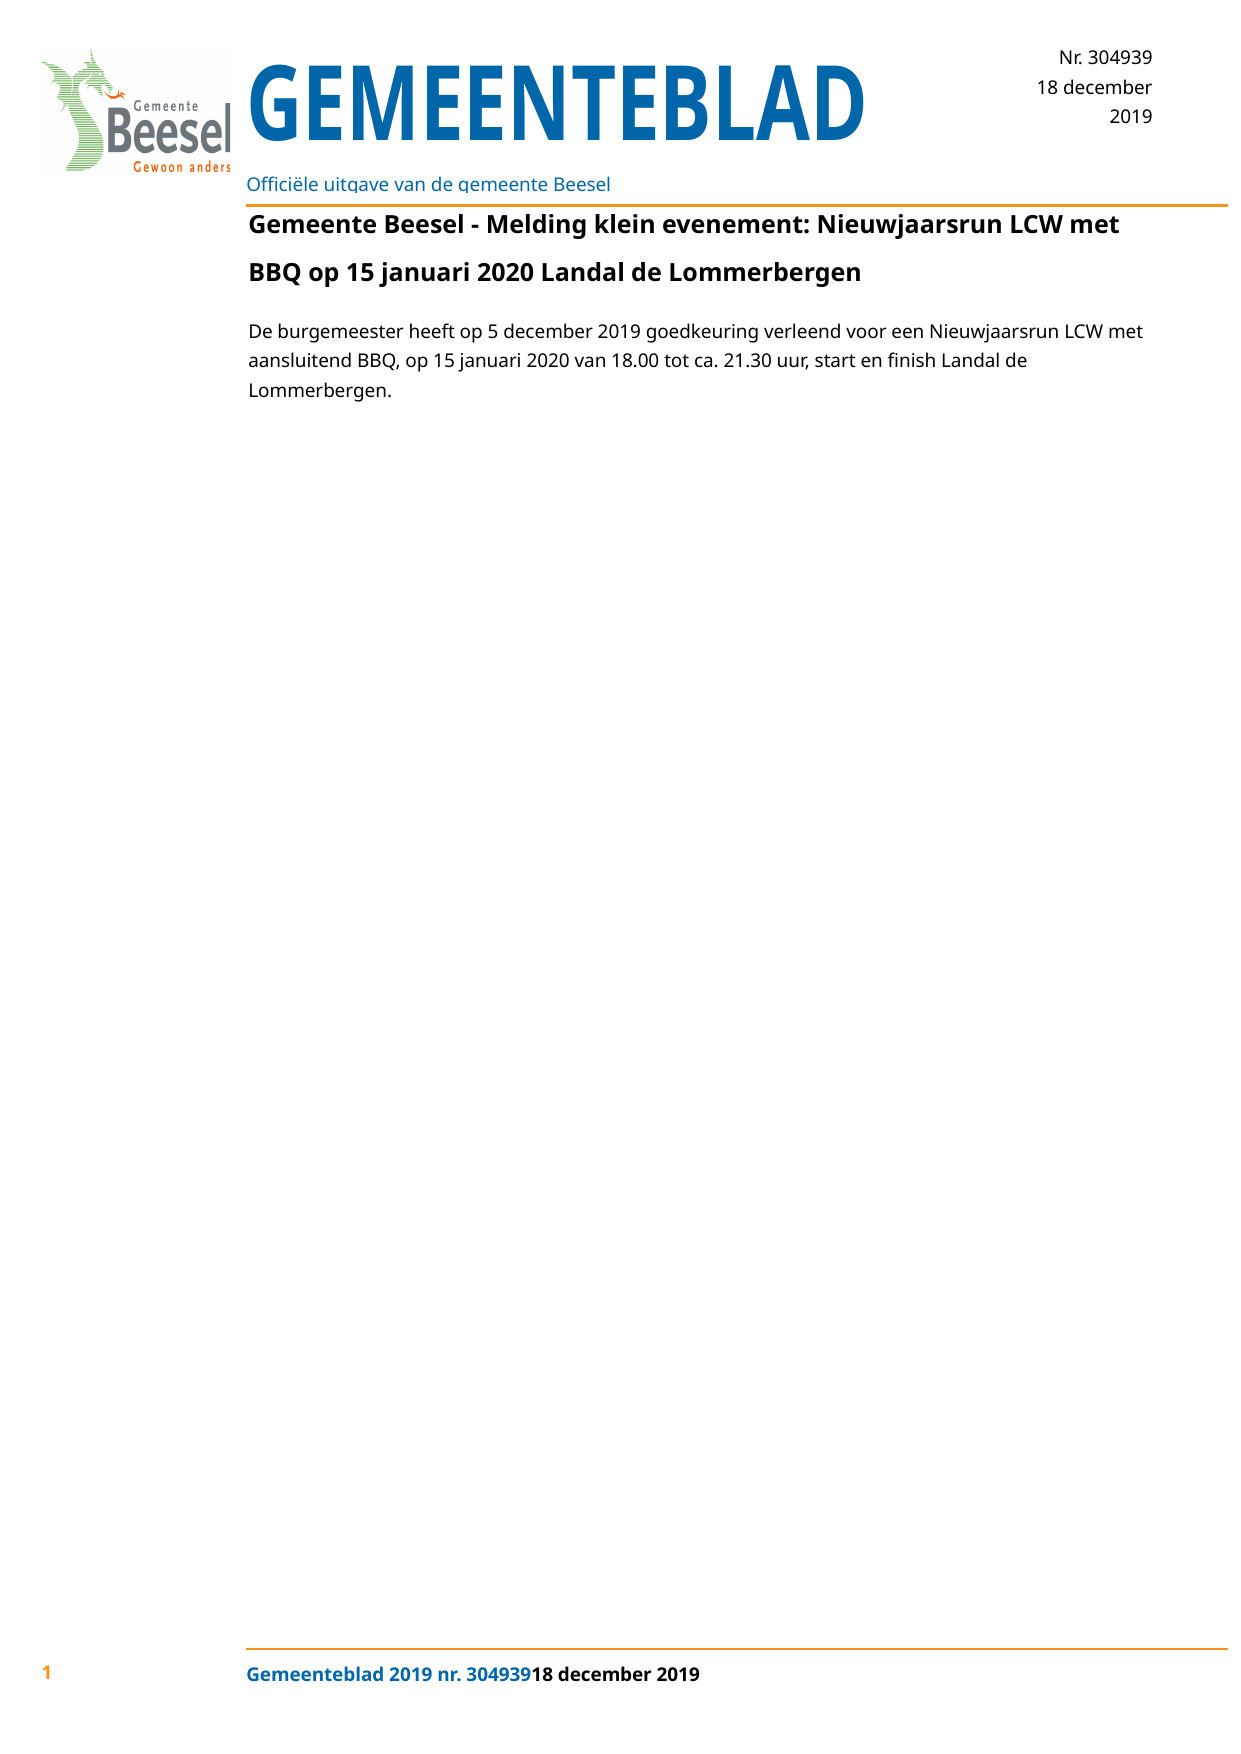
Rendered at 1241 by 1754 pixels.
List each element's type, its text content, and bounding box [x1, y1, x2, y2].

text De burgemeester heeft op 5 december 2019 goedkeuring verleend voor een Nieuwjaarsrun LCW met aansluitend BBQ, op 15 januari 2020 van 18.00 tot ca. 21.30 uur, start en finish Landal de Lommerbergen. [248, 318, 1152, 403]
picture [41, 47, 231, 172]
text Gemeente Beesel - Melding klein evenement: Nieuwjaarsrun LCW met BBQ op 15 januari 2020 Landal de Lommerbergen [248, 207, 1152, 288]
